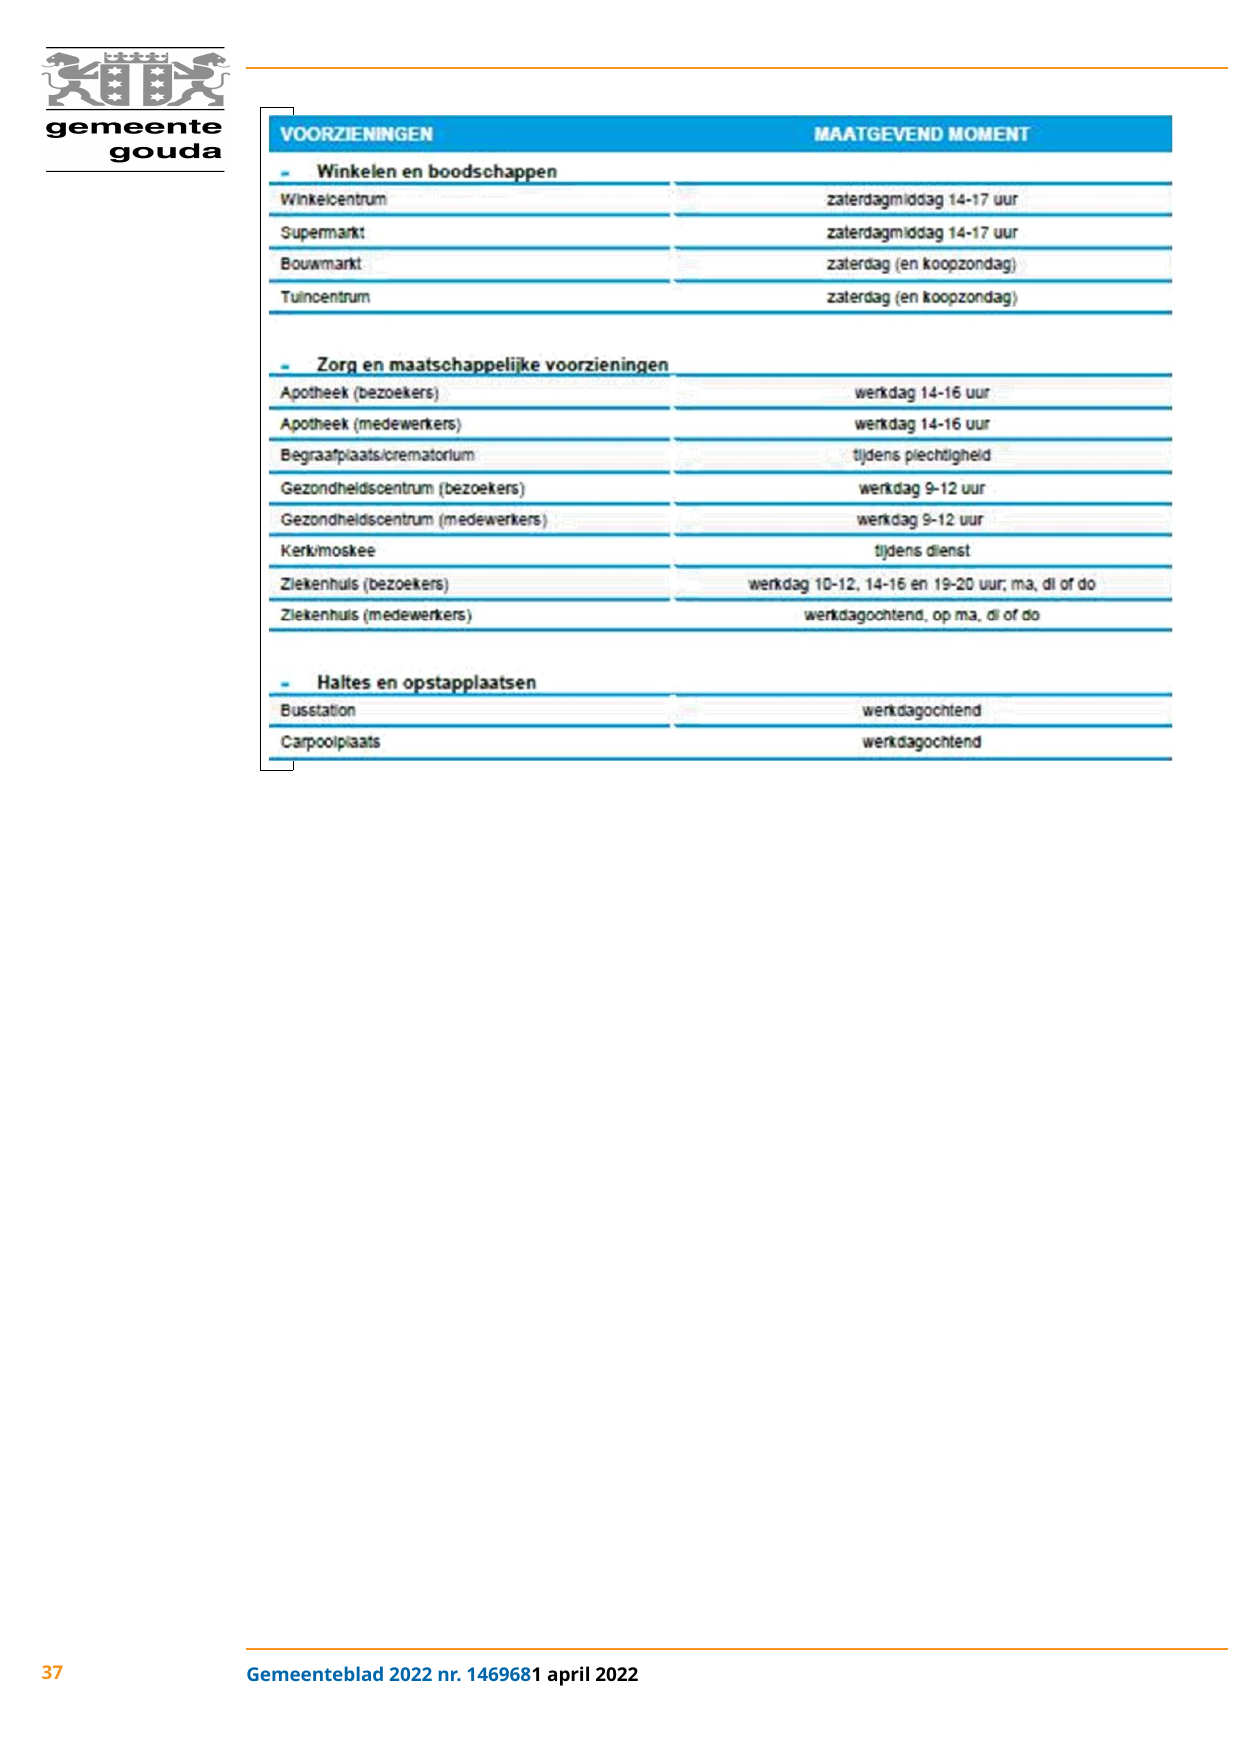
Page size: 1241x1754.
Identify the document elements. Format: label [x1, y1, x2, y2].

picture [268, 115, 1173, 761]
picture [281, 124, 435, 146]
picture [41, 47, 231, 172]
picture [812, 124, 1040, 147]
